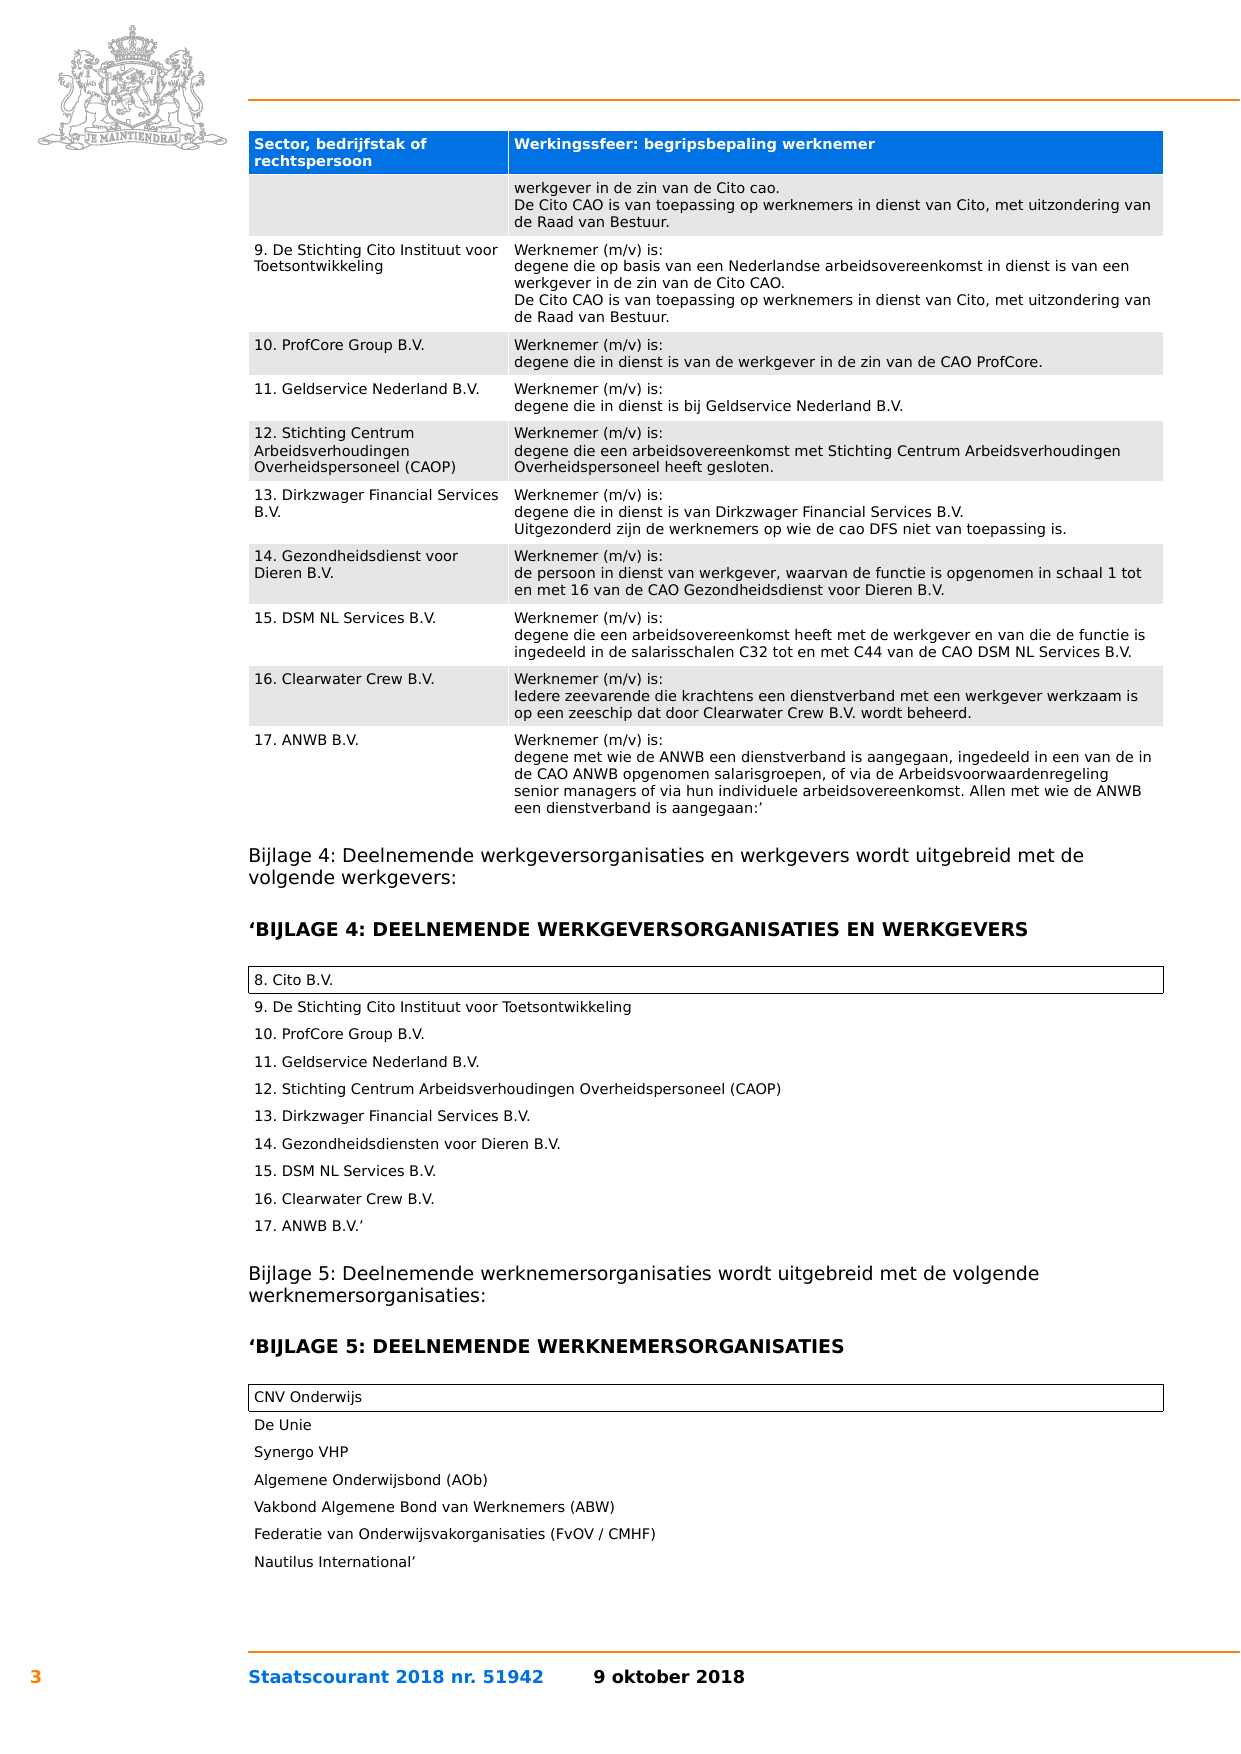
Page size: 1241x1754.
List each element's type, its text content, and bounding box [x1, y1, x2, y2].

table_cell werkgever in de zin van de Cito cao. De Cito CAO is van toepassing op werknemers in dienst van Cito, met uitzondering van de Raad van Bestuur. [509, 175, 1163, 236]
picture [38, 25, 227, 150]
table_cell Federatie van Onderwijsvakorganisaties (FvOV / CMHF) [249, 1521, 1163, 1548]
table_cell 17. ANWB B.V. [249, 728, 508, 822]
table_cell 12. Stichting Centrum Arbeidsverhoudingen Overheidspersoneel (CAOP) [249, 421, 508, 481]
table_cell 11. Geldservice Nederland B.V. [249, 376, 508, 420]
table_cell Werknemer (m/v) is: degene met wie de ANWB een dienstverband is aangegaan, ingedeeld in een van de in de CAO ANWB opgenomen salarisgroepen, of via de Arbeidsvoorwaardenregeling senior managers of via hun individuele arbeidsovereenkomst. Allen met wie de ANWB een dienstverband is aangegaan:’ [509, 728, 1163, 822]
table_cell 9. De Stichting Cito Instituut voor Toetsontwikkeling [249, 237, 508, 331]
table_header 8. Cito B.V. [249, 967, 1163, 993]
table_cell Werknemer (m/v) is: degene die een arbeidsovereenkomst met Stichting Centrum Arbeidsverhoudingen Overheidspersoneel heeft gesloten. [509, 421, 1163, 481]
table_cell Vakbond Algemene Bond van Werknemers (ABW) [249, 1494, 1163, 1520]
table_header Werkingssfeer: begripsbepaling werknemer [509, 131, 1163, 174]
table_cell 15. DSM NL Services B.V. [249, 1159, 1163, 1185]
table_cell Werknemer (m/v) is: Iedere zeevarende die krachtens een dienstverband met een werkgever werkzaam is op een zeeschip dat door Clearwater Crew B.V. wordt beheerd. [509, 666, 1163, 726]
table_cell 10. ProfCore Group B.V. [249, 1021, 1163, 1048]
table_cell Werknemer (m/v) is: degene die in dienst is bij Geldservice Nederland B.V. [509, 376, 1163, 420]
table_cell Werknemer (m/v) is: degene die op basis van een Nederlandse arbeidsovereenkomst in dienst is van een werkgever in de zin van de Cito CAO. De Cito CAO is van toepassing op werknemers in dienst van Cito, met uitzondering van de Raad van Bestuur. [509, 237, 1163, 331]
table_cell 16. Clearwater Crew B.V. [249, 666, 508, 726]
table_cell 17. ANWB B.V.’ [249, 1213, 1163, 1239]
table_cell 14. Gezondheidsdiensten voor Dieren B.V. [249, 1131, 1163, 1157]
table_cell Werknemer (m/v) is: de persoon in dienst van werkgever, waarvan de functie is opgenomen in schaal 1 tot en met 16 van de CAO Gezondheidsdienst voor Dieren B.V. [509, 544, 1163, 604]
table_cell 10. ProfCore Group B.V. [249, 332, 508, 375]
table_cell 9. De Stichting Cito Instituut voor Toetsontwikkeling [249, 994, 1163, 1020]
table_cell Werknemer (m/v) is: degene die in dienst is van de werkgever in de zin van de CAO ProfCore. [509, 332, 1163, 375]
text Bijlage 4: Deelnemende werkgeversorganisaties en werkgevers wordt uitgebreid met de volgende werkgevers: [248, 845, 1163, 889]
table_cell Synergo VHP [249, 1439, 1163, 1466]
text Bijlage 5: Deelnemende werknemersorganisaties wordt uitgebreid met de volgende werknemersorganisaties: [248, 1262, 1163, 1306]
table_cell Werknemer (m/v) is: degene die een arbeidsovereenkomst heeft met de werkgever en van die de functie is ingedeeld in de salarisschalen C32 tot en met C44 van de CAO DSM NL Services B.V. [509, 605, 1163, 665]
table_cell [249, 175, 508, 236]
table_cell Nautilus International’ [249, 1549, 1163, 1575]
table_cell 13. Dirkzwager Financial Services B.V. [249, 482, 508, 542]
table_cell 16. Clearwater Crew B.V. [249, 1186, 1163, 1212]
table_cell 13. Dirkzwager Financial Services B.V. [249, 1104, 1163, 1130]
subtitle ‘BIJLAGE 5: DEELNEMENDE WERKNEMERSORGANISATIES [248, 1336, 1163, 1358]
table_header Sector, bedrijfstak of rechtspersoon [249, 131, 508, 174]
table_cell 12. Stichting Centrum Arbeidsverhoudingen Overheidspersoneel (CAOP) [249, 1076, 1163, 1103]
table_cell 11. Geldservice Nederland B.V. [249, 1049, 1163, 1075]
table_cell 15. DSM NL Services B.V. [249, 605, 508, 665]
table_cell De Unie [249, 1412, 1163, 1438]
subtitle ‘BIJLAGE 4: DEELNEMENDE WERKGEVERSORGANISATIES EN WERKGEVERS [248, 919, 1163, 941]
table_header CNV Onderwijs [249, 1385, 1163, 1411]
table_cell 14. Gezondheidsdienst voor Dieren B.V. [249, 544, 508, 604]
table_cell Algemene Onderwijsbond (AOb) [249, 1467, 1163, 1493]
table_cell Werknemer (m/v) is: degene die in dienst is van Dirkzwager Financial Services B.V. Uitgezonderd zijn de werknemers op wie de cao DFS niet van toepassing is. [509, 482, 1163, 542]
